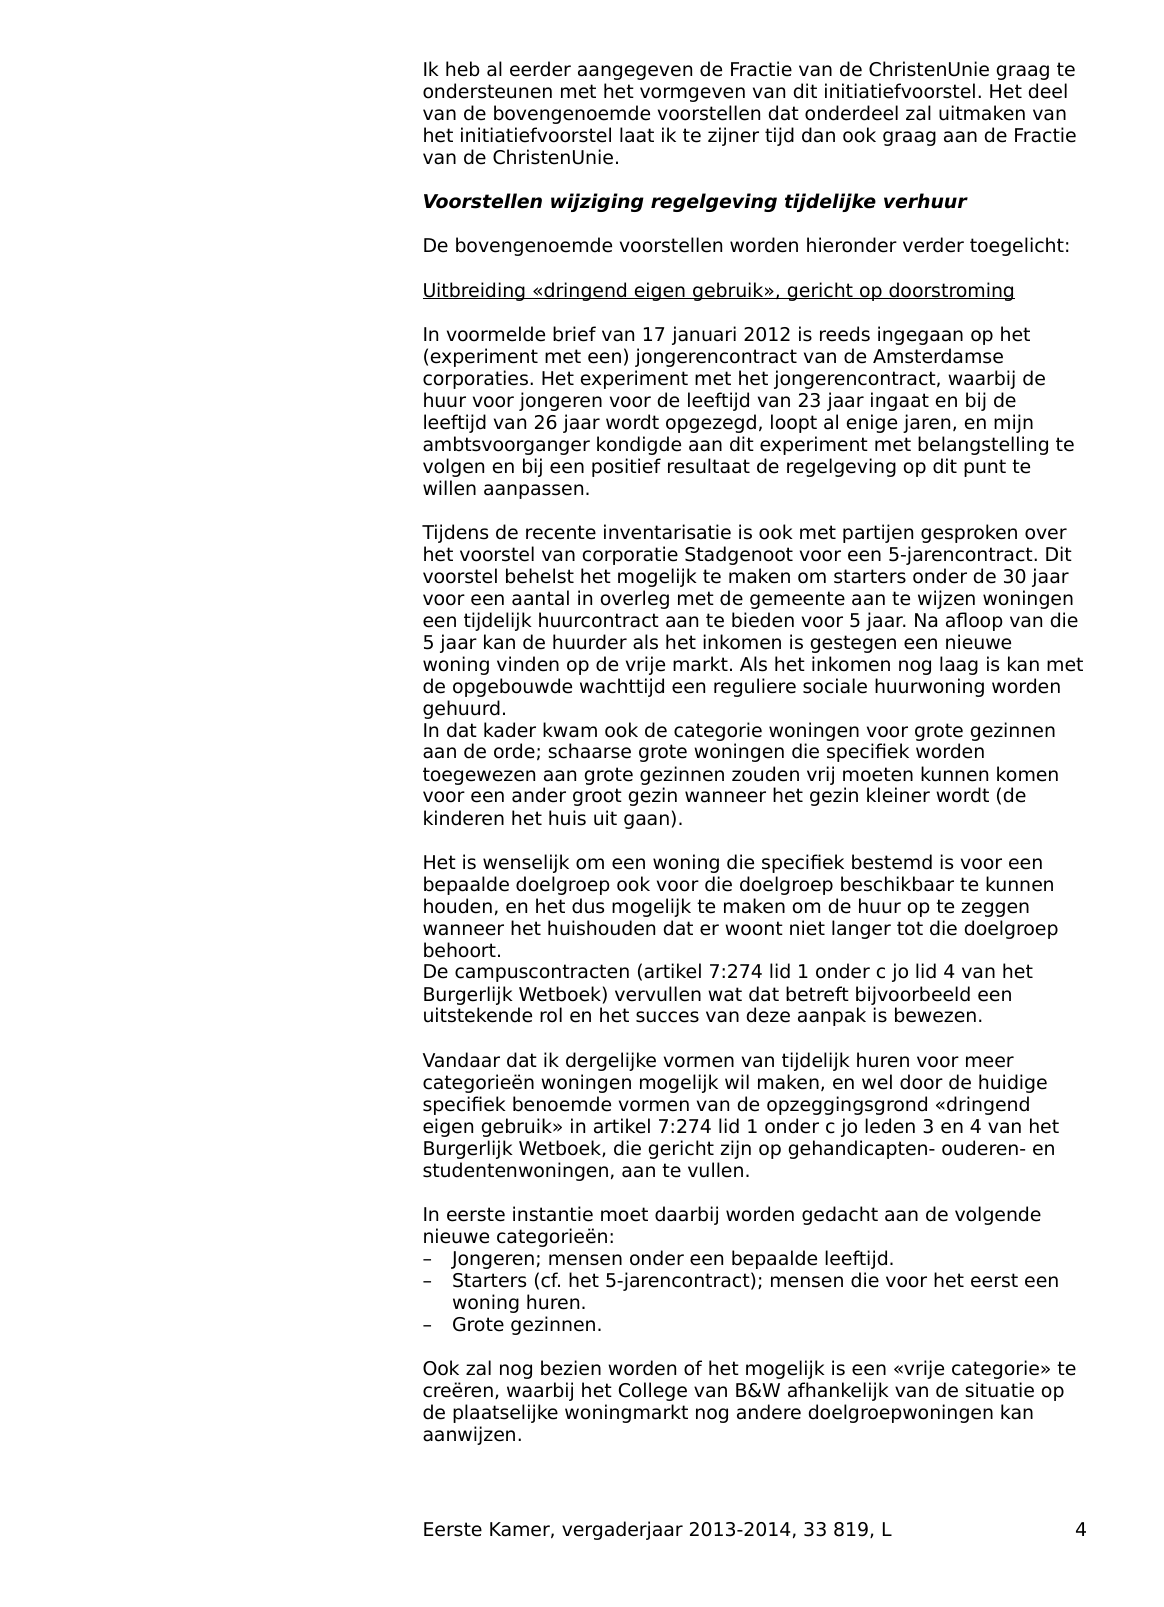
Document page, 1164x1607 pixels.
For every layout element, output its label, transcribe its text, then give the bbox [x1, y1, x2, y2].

subtitle Voorstellen wijziging regelgeving tijdelijke verhuur [422, 191, 1087, 213]
text In eerste instantie moet daarbij worden gedacht aan de volgende nieuwe categorieën: [422, 1204, 1087, 1248]
text Het is wenselijk om een woning die specifiek bestemd is voor een bepaalde doelgroep ook voor die doelgroep beschikbaar te kunnen houden, en het dus mogelijk te maken om de huur op te zeggen wanneer het huishouden dat er woont niet langer tot die doelgroep behoort. [422, 852, 1087, 961]
text – Grote gezinnen. [422, 1313, 1087, 1336]
text In dat kader kwam ook de categorie woningen voor grote gezinnen aan de orde; schaarse grote woningen die specifiek worden toegewezen aan grote gezinnen zouden vrij moeten kunnen komen voor een ander groot gezin wanneer het gezin kleiner wordt (de kinderen het huis uit gaan). [422, 719, 1087, 829]
text – Jongeren; mensen onder een bepaalde leeftijd. [422, 1248, 1087, 1269]
text Ook zal nog bezien worden of het mogelijk is een «vrije categorie» te creëren, waarbij het College van B&W afhankelijk van de situatie op de plaatselijke woningmarkt nog andere doelgroepwoningen kan aanwijzen. [422, 1358, 1087, 1446]
text Vandaar dat ik dergelijke vormen van tijdelijk huren voor meer categorieën woningen mogelijk wil maken, en wel door de huidige specifiek benoemde vormen van de opzeggingsgrond «dringend eigen gebruik» in artikel 7:274 lid 1 onder c jo leden 3 en 4 van het Burgerlijk Wetboek, die gericht zijn op gehandicapten- ouderen- en studentenwoningen, aan te vullen. [422, 1049, 1087, 1181]
subtitle Uitbreiding «dringend eigen gebruik», gericht op doorstroming [422, 279, 1087, 301]
text – Starters (cf. het 5-jarencontract); mensen die voor het eerst een woning huren. [422, 1269, 1087, 1313]
text Tijdens de recente inventarisatie is ook met partijen gesproken over het voorstel van corporatie Stadgenoot voor een 5-jarencontract. Dit voorstel behelst het mogelijk te maken om starters onder de 30 jaar voor een aantal in overleg met de gemeente aan te wijzen woningen een tijdelijk huurcontract aan te bieden voor 5 jaar. Na afloop van die 5 jaar kan de huurder als het inkomen is gestegen een nieuwe woning vinden op de vrije markt. Als het inkomen nog laag is kan met de opgebouwde wachttijd een reguliere sociale huurwoning worden gehuurd. [422, 522, 1087, 719]
text De bovengenoemde voorstellen worden hieronder verder toegelicht: [422, 235, 1087, 257]
text De campuscontracten (artikel 7:274 lid 1 onder c jo lid 4 van het Burgerlijk Wetboek) vervullen wat dat betreft bijvoorbeeld een uitstekende rol en het succes van deze aanpak is bewezen. [422, 961, 1087, 1027]
text In voormelde brief van 17 januari 2012 is reeds ingegaan op het (experiment met een) jongerencontract van de Amsterdamse corporaties. Het experiment met het jongerencontract, waarbij de huur voor jongeren voor de leeftijd van 23 jaar ingaat en bij de leeftijd van 26 jaar wordt opgezegd, loopt al enige jaren, en mijn ambtsvoorganger kondigde aan dit experiment met belangstelling te volgen en bij een positief resultaat de regelgeving op dit punt te willen aanpassen. [422, 324, 1087, 499]
text Ik heb al eerder aangegeven de Fractie van de ChristenUnie graag te ondersteunen met het vormgeven van dit initiatiefvoorstel. Het deel van de bovengenoemde voorstellen dat onderdeel zal uitmaken van het initiatiefvoorstel laat ik te zijner tijd dan ook graag aan de Fractie van de ChristenUnie. [422, 59, 1087, 169]
